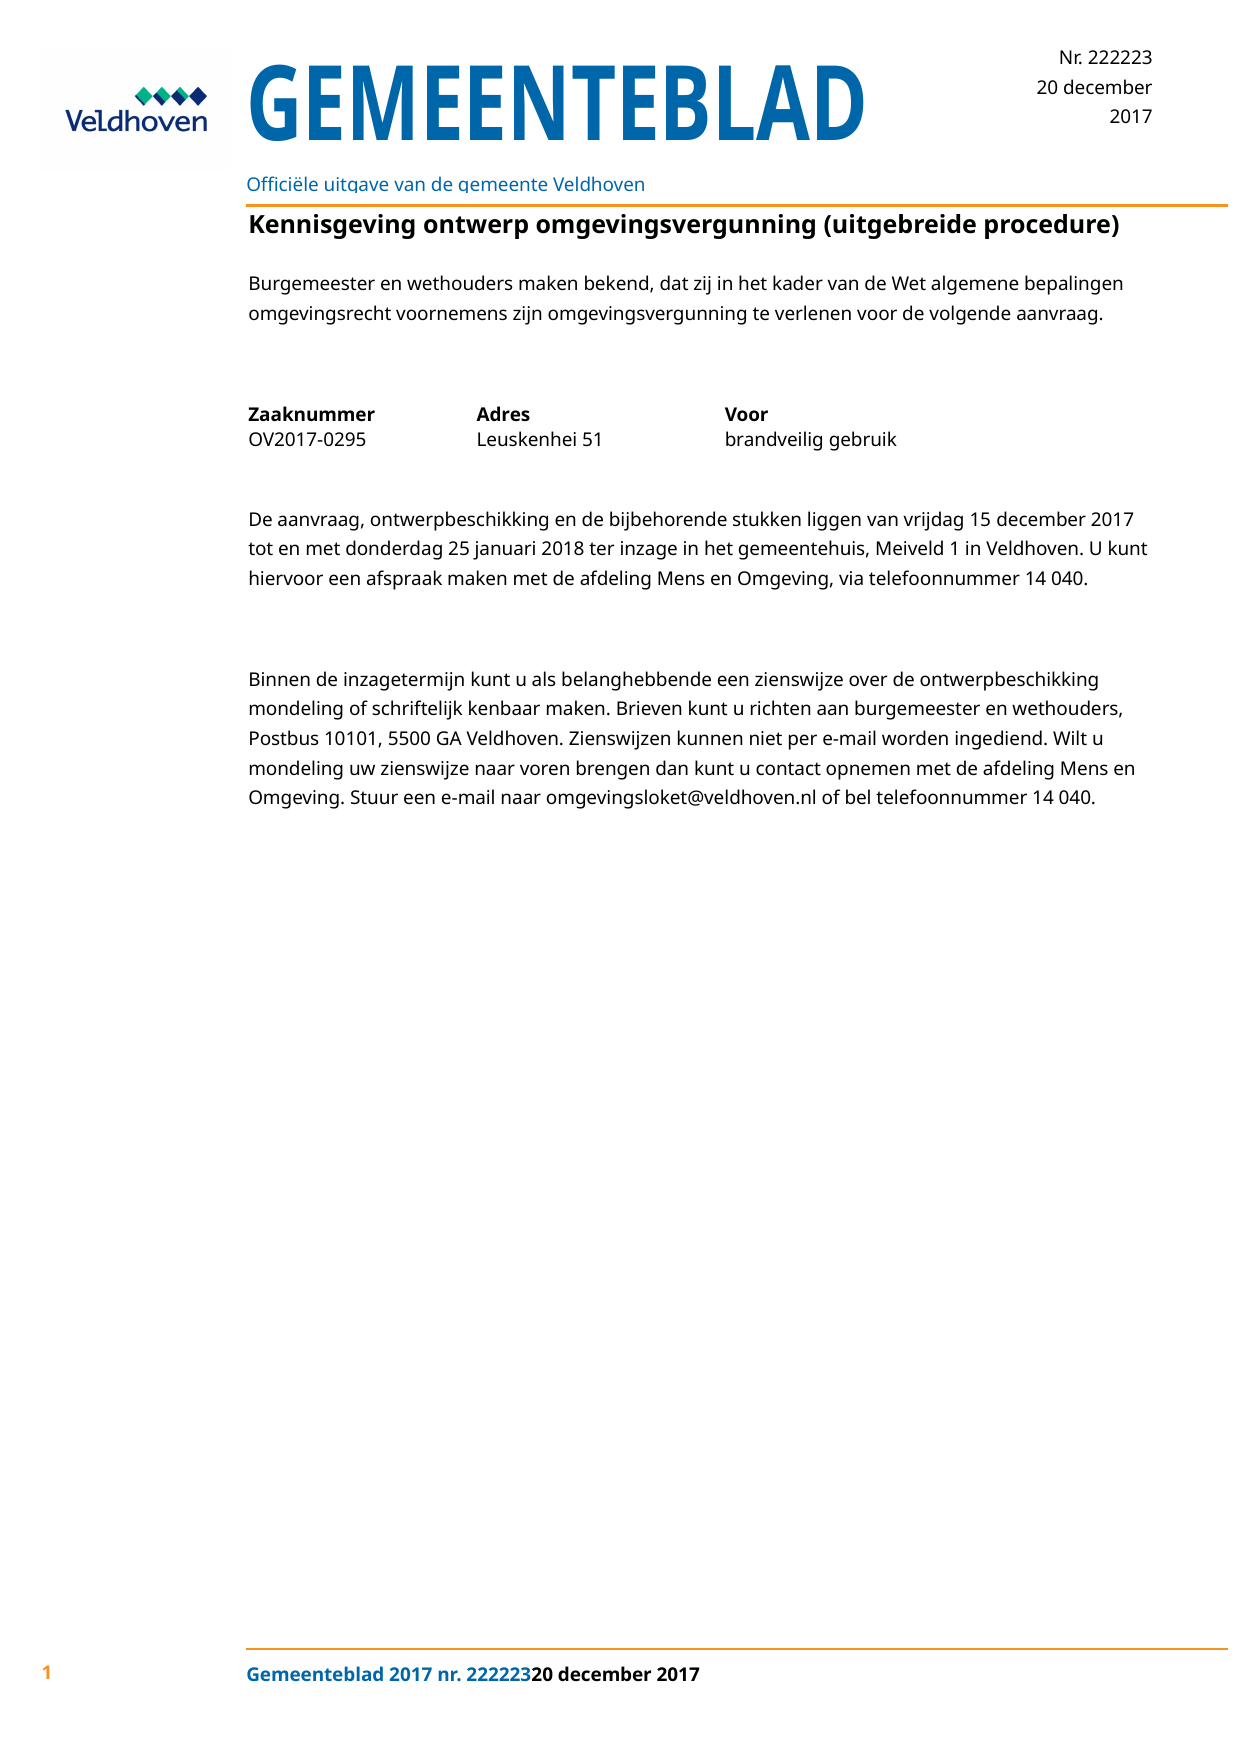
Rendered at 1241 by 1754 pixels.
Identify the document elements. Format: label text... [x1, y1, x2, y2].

table_cell OV2017-0295 [248, 427, 476, 452]
text Burgemeester en wethouders maken bekend, dat zij in het kader van de Wet algemene bepalingen omgevingsrecht voornemens zijn omgevingsvergunning te verlenen voor de volgende aanvraag. [248, 270, 1152, 326]
text Kennisgeving ontwerp omgevingsvergunning (uitgebreide procedure) [248, 207, 1152, 241]
table_cell Leuskenhei 51 [476, 427, 724, 452]
text De aanvraag, ontwerpbeschikking en de bijbehorende stukken liggen van vrijdag 15 december 2017 tot en met donderdag 25 januari 2018 ter inzage in het gemeentehuis, Meiveld 1 in Veldhoven. U kunt hiervoor een afspraak maken met de afdeling Mens en Omgeving, via telefoonnummer 14 040. [248, 506, 1152, 591]
table_header Zaaknummer [248, 401, 476, 427]
text Binnen de inzagetermijn kunt u als belanghebbende een zienswijze over de ontwerpbeschikking mondeling of schriftelijk kenbaar maken. Brieven kunt u richten aan burgemeester en wethouders, Postbus 10101, 5500 GA Veldhoven. Zienswijzen kunnen niet per e-mail worden ingediend. Wilt u mondeling uw zienswijze naar voren brengen dan kunt u contact opnemen met de afdeling Mens en Omgeving. Stuur een e-mail naar omgevingsloket@veldhoven.nl of bel telefoonnummer 14 040. [248, 666, 1152, 810]
table_cell brandveilig gebruik [725, 427, 1152, 452]
picture [41, 47, 231, 172]
table_header Voor [725, 401, 1152, 427]
table_header Adres [476, 401, 724, 427]
